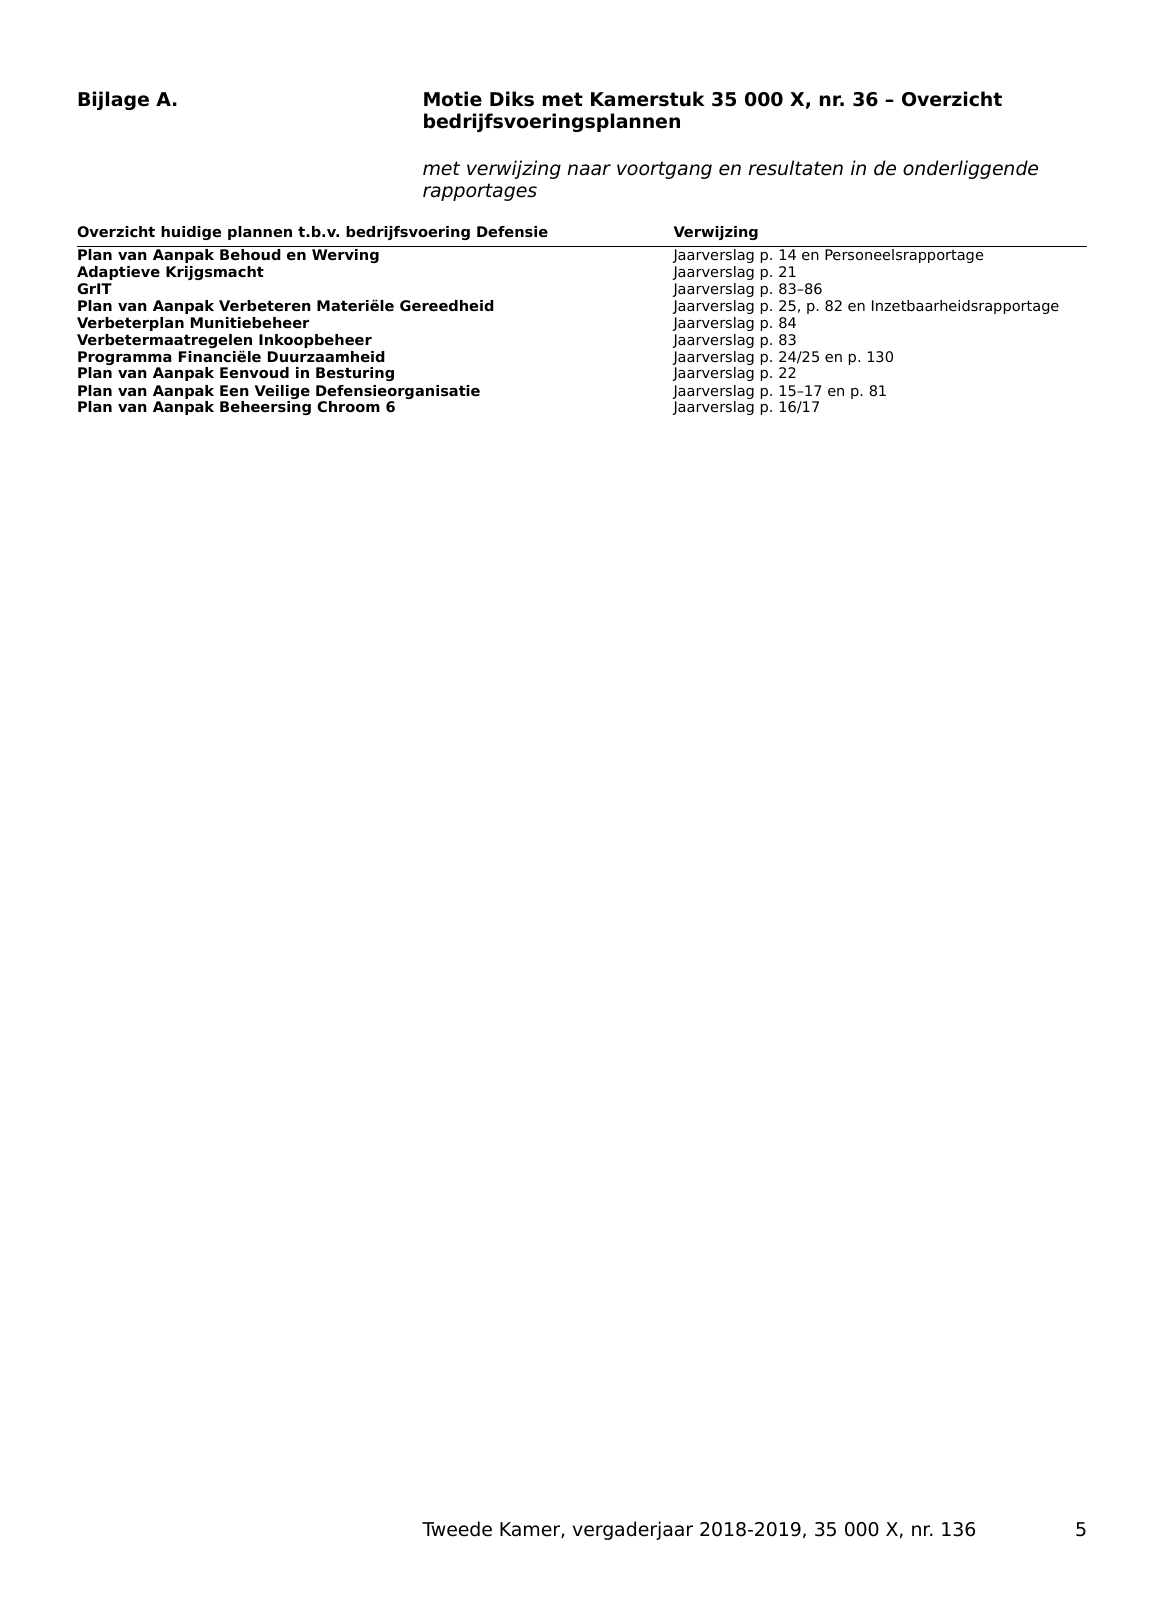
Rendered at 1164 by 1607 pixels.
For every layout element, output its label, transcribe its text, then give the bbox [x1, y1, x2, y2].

table_cell Verbeterplan Munitiebeheer [77, 315, 667, 331]
table_cell Jaarverslag p. 84 [667, 315, 1087, 331]
table_cell GrIT [77, 281, 667, 297]
table_cell Plan van Aanpak Een Veilige Defensieorganisatie [77, 383, 667, 399]
table_cell Jaarverslag p. 25, p. 82 en Inzetbaarheidsrapportage [667, 298, 1087, 314]
table_cell Jaarverslag p. 16/17 [667, 399, 1087, 416]
table_cell Jaarverslag p. 21 [667, 264, 1087, 281]
table_header Verwijzing [667, 224, 1087, 246]
table_cell Plan van Aanpak Behoud en Werving [77, 247, 667, 263]
table_cell Jaarverslag p. 83–86 [667, 281, 1087, 297]
table_cell Jaarverslag p. 24/25 en p. 130 [667, 349, 1087, 365]
table_cell Jaarverslag p. 83 [667, 331, 1087, 348]
table_cell Jaarverslag p. 14 en Personeelsrapportage [667, 247, 1087, 263]
table_cell Plan van Aanpak Eenvoud in Besturing [77, 365, 667, 382]
text met verwijzing naar voortgang en resultaten in de onderliggende rapportages [422, 158, 1087, 202]
table_header Overzicht huidige plannen t.b.v. bedrijfsvoering Defensie [77, 224, 667, 246]
table_cell Jaarverslag p. 22 [667, 365, 1087, 382]
table_cell Plan van Aanpak Verbeteren Materiële Gereedheid [77, 298, 667, 314]
subtitle Bijlage A. Motie Diks met Kamerstuk 35 000 X, nr. 36 – Overzicht bedrijfsvoeringsplannen [77, 89, 1087, 133]
table_cell Adaptieve Krijgsmacht [77, 264, 667, 281]
table_cell Programma Financiële Duurzaamheid [77, 349, 667, 365]
table_cell Jaarverslag p. 15–17 en p. 81 [667, 383, 1087, 399]
table_cell Verbetermaatregelen Inkoopbeheer [77, 331, 667, 348]
table_cell Plan van Aanpak Beheersing Chroom 6 [77, 399, 667, 416]
